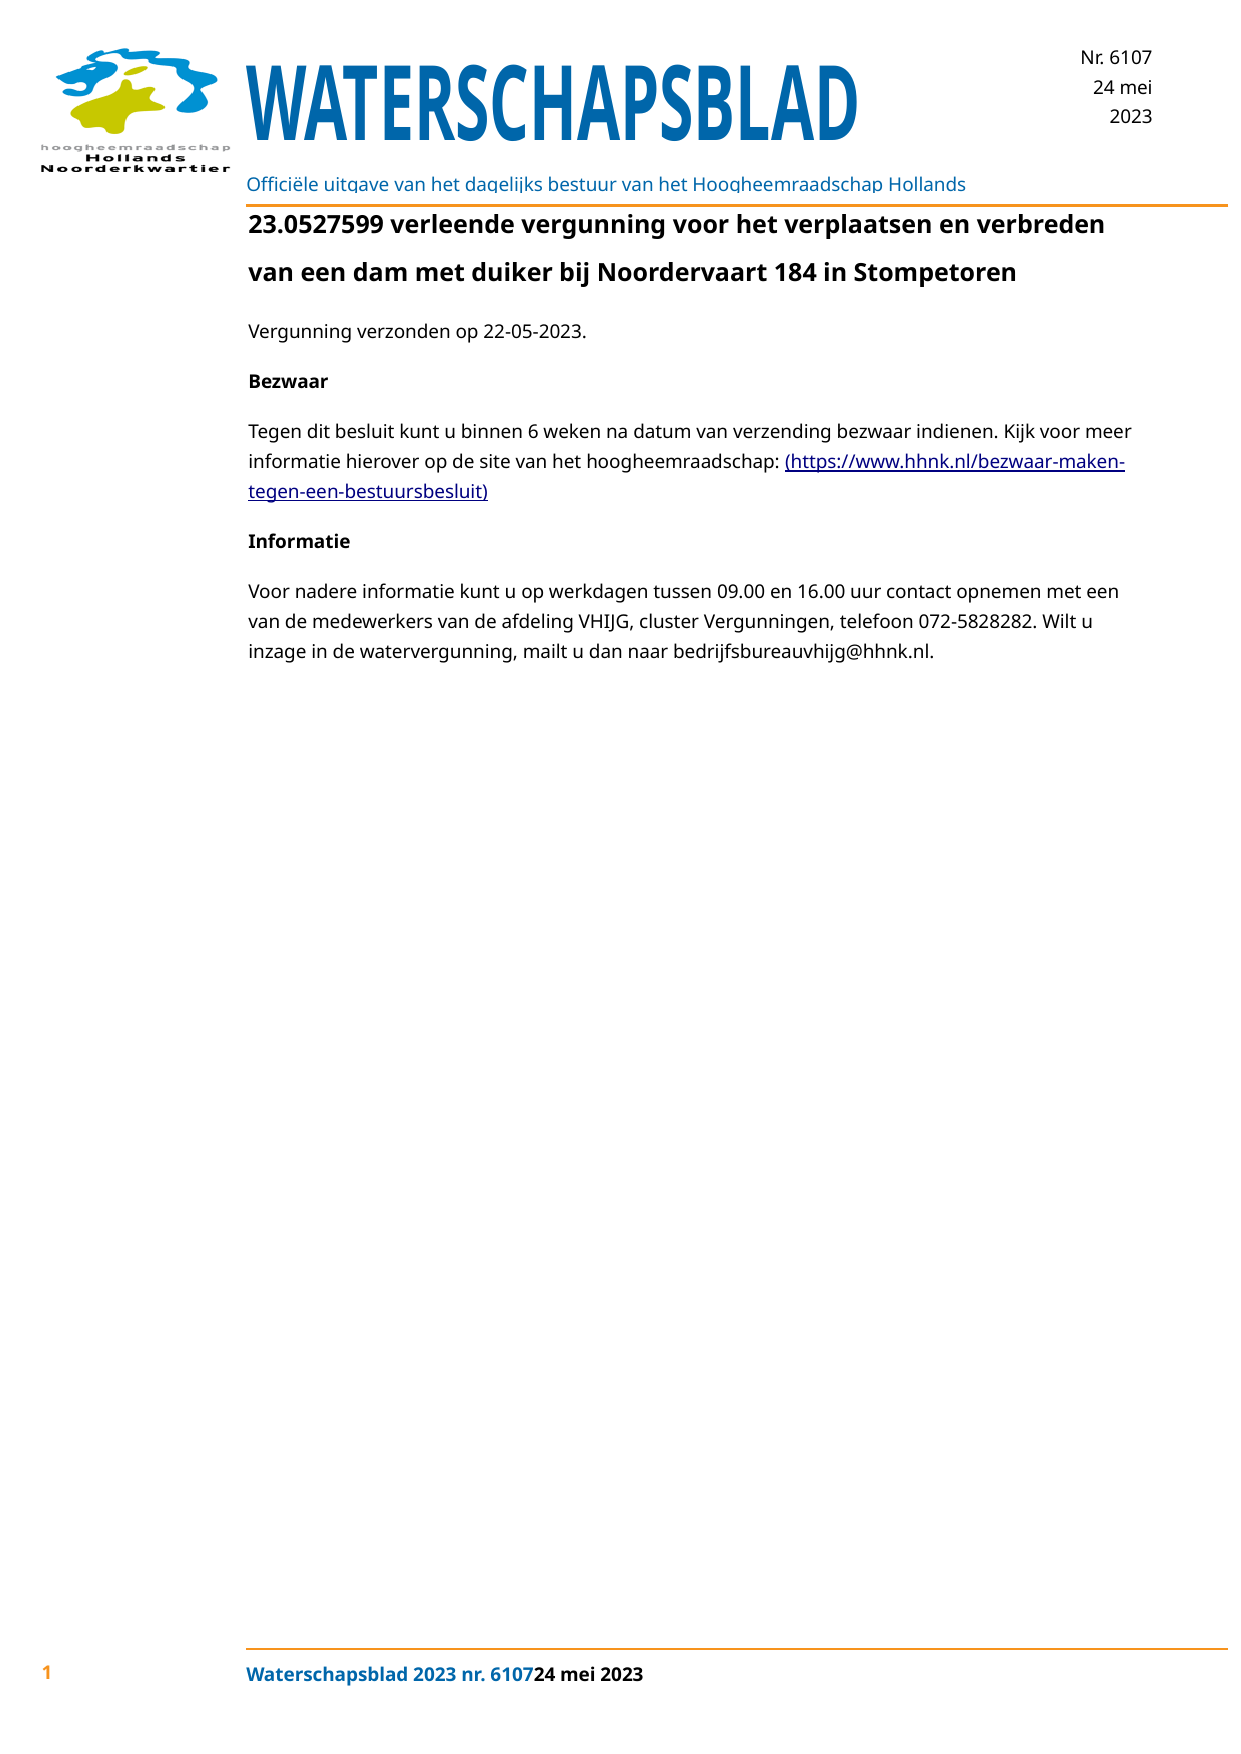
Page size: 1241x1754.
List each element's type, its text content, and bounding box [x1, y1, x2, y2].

text Voor nadere informatie kunt u op werkdagen tussen 09.00 en 16.00 uur contact opnemen met een van de medewerkers van de afdeling VHIJG, cluster Vergunningen, telefoon 072-5828282. Wilt u inzage in de watervergunning, mailt u dan naar bedrijfsbureauvhijg@hhnk.nl. [248, 579, 1152, 664]
text Vergunning verzonden op 22-05-2023. [248, 318, 1152, 344]
text Informatie [248, 528, 1152, 554]
text Tegen dit besluit kunt u binnen 6 weken na datum van verzending bezwaar indienen. Kijk voor meer informatie hierover op de site van het hoogheemraadschap: (https://www.hhnk.nl/bezwaar-maken-tegen-een-bestuursbesluit) [248, 419, 1152, 504]
text 23.0527599 verleende vergunning voor het verplaatsen en verbreden van een dam met duiker bij Noordervaart 184 in Stompetoren [248, 207, 1152, 288]
picture [41, 47, 231, 172]
text Bezwaar [248, 368, 1152, 394]
